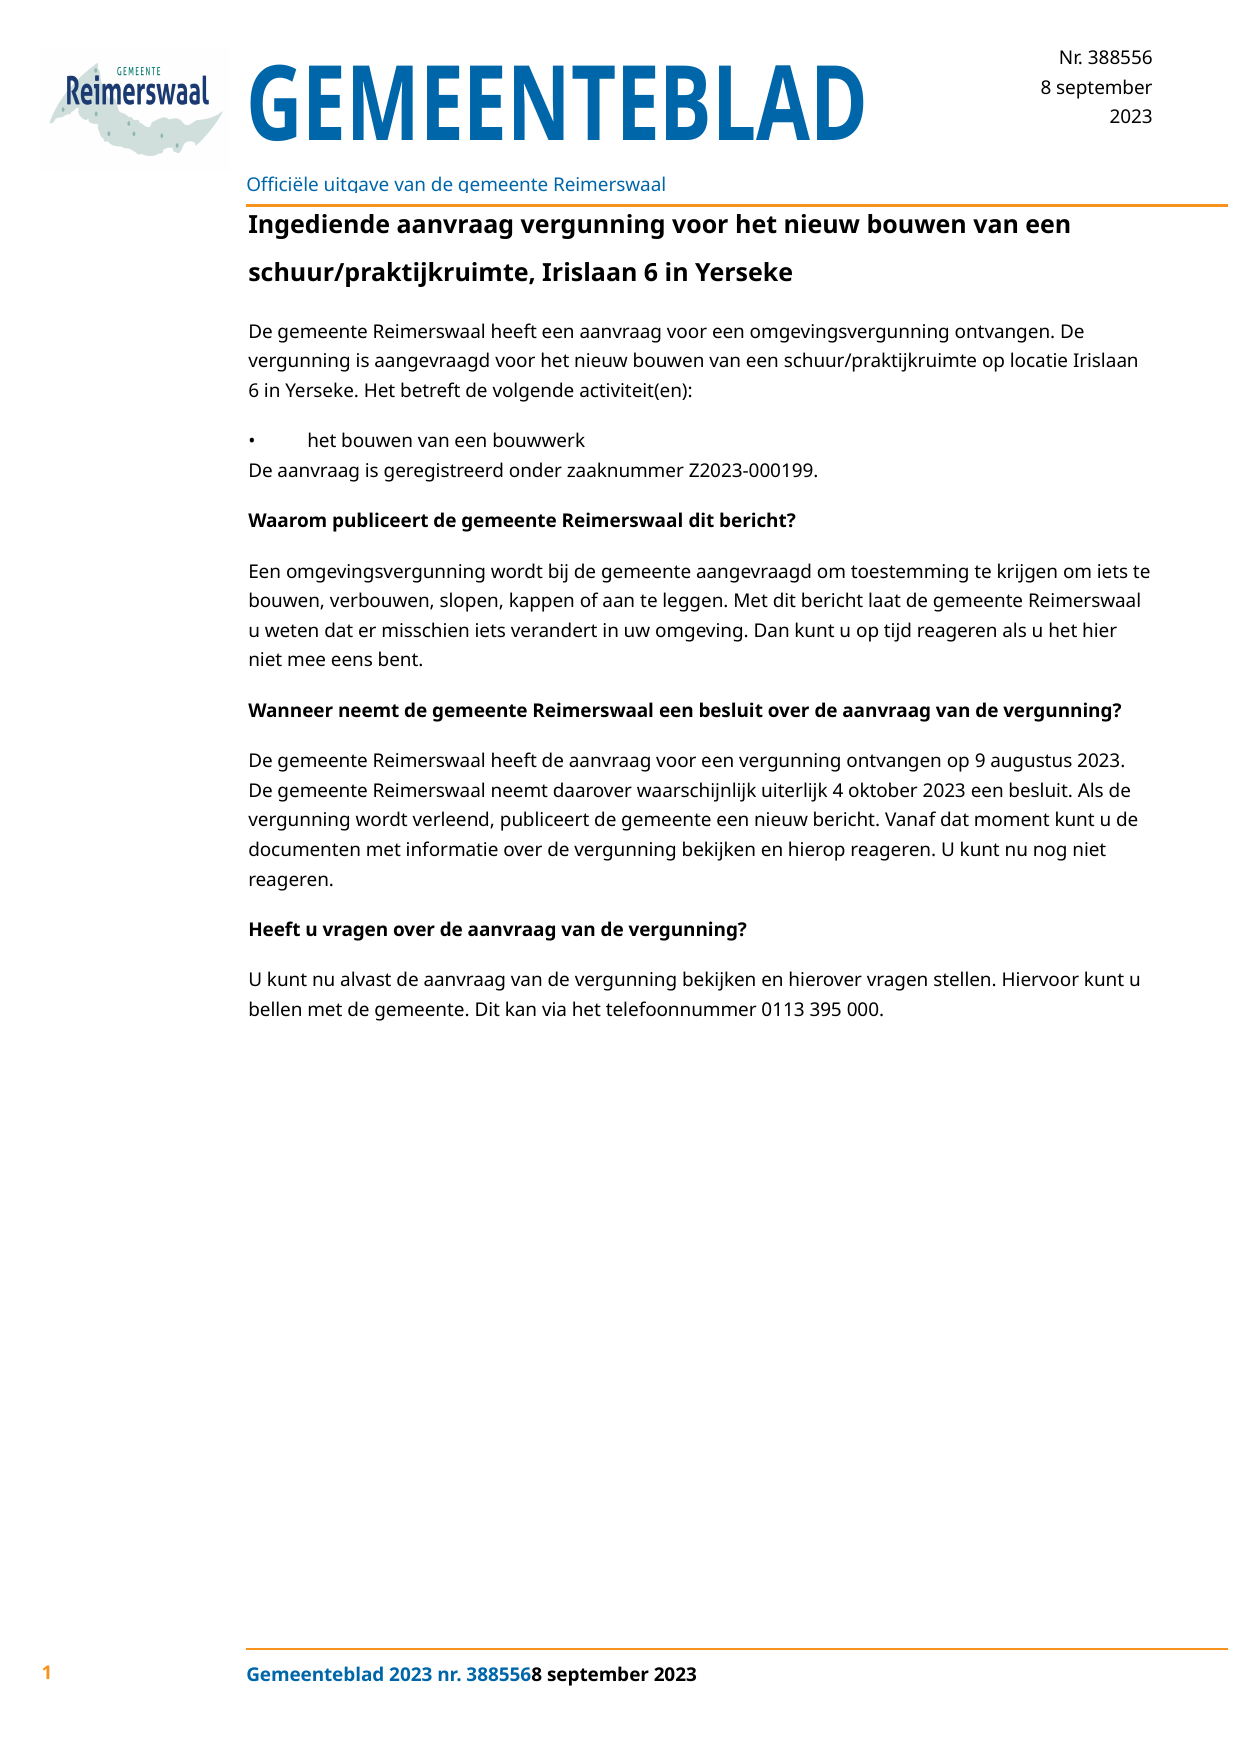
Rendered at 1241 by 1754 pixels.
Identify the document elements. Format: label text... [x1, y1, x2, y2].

text U kunt nu alvast de aanvraag van de vergunning bekijken en hierover vragen stellen. Hiervoor kunt u bellen met de gemeente. Dit kan via het telefoonnummer 0113 395 000. [248, 967, 1152, 1022]
text Ingediende aanvraag vergunning voor het nieuw bouwen van een schuur/praktijkruimte, Irislaan 6 in Yerseke [248, 207, 1152, 288]
text Waarom publiceert de gemeente Reimerswaal dit bericht? [248, 507, 1152, 533]
picture [41, 47, 231, 172]
list het bouwen van een bouwwerk [248, 427, 1152, 453]
text Wanneer neemt de gemeente Reimerswaal een besluit over de aanvraag van de vergunning? [248, 697, 1152, 723]
text Heeft u vragen over de aanvraag van de vergunning? [248, 916, 1152, 942]
text Een omgevingsvergunning wordt bij de gemeente aangevraagd om toestemming te krijgen om iets te bouwen, verbouwen, slopen, kappen of aan te leggen. Met dit bericht laat de gemeente Reimerswaal u weten dat er misschien iets verandert in uw omgeving. Dan kunt u op tijd reageren als u het hier niet mee eens bent. [248, 558, 1152, 672]
text De gemeente Reimerswaal heeft een aanvraag voor een omgevingsvergunning ontvangen. De vergunning is aangevraagd voor het nieuw bouwen van een schuur/praktijkruimte op locatie Irislaan 6 in Yerseke. Het betreft de volgende activiteit(en): [248, 318, 1152, 403]
text De aanvraag is geregistreerd onder zaaknummer Z2023-000199. [248, 457, 1152, 483]
text De gemeente Reimerswaal heeft de aanvraag voor een vergunning ontvangen op 9 augustus 2023. De gemeente Reimerswaal neemt daarover waarschijnlijk uiterlijk 4 oktober 2023 een besluit. Als de vergunning wordt verleend, publiceert de gemeente een nieuw bericht. Vanaf dat moment kunt u de documenten met informatie over de vergunning bekijken en hierop reageren. U kunt nu nog niet reageren. [248, 747, 1152, 892]
